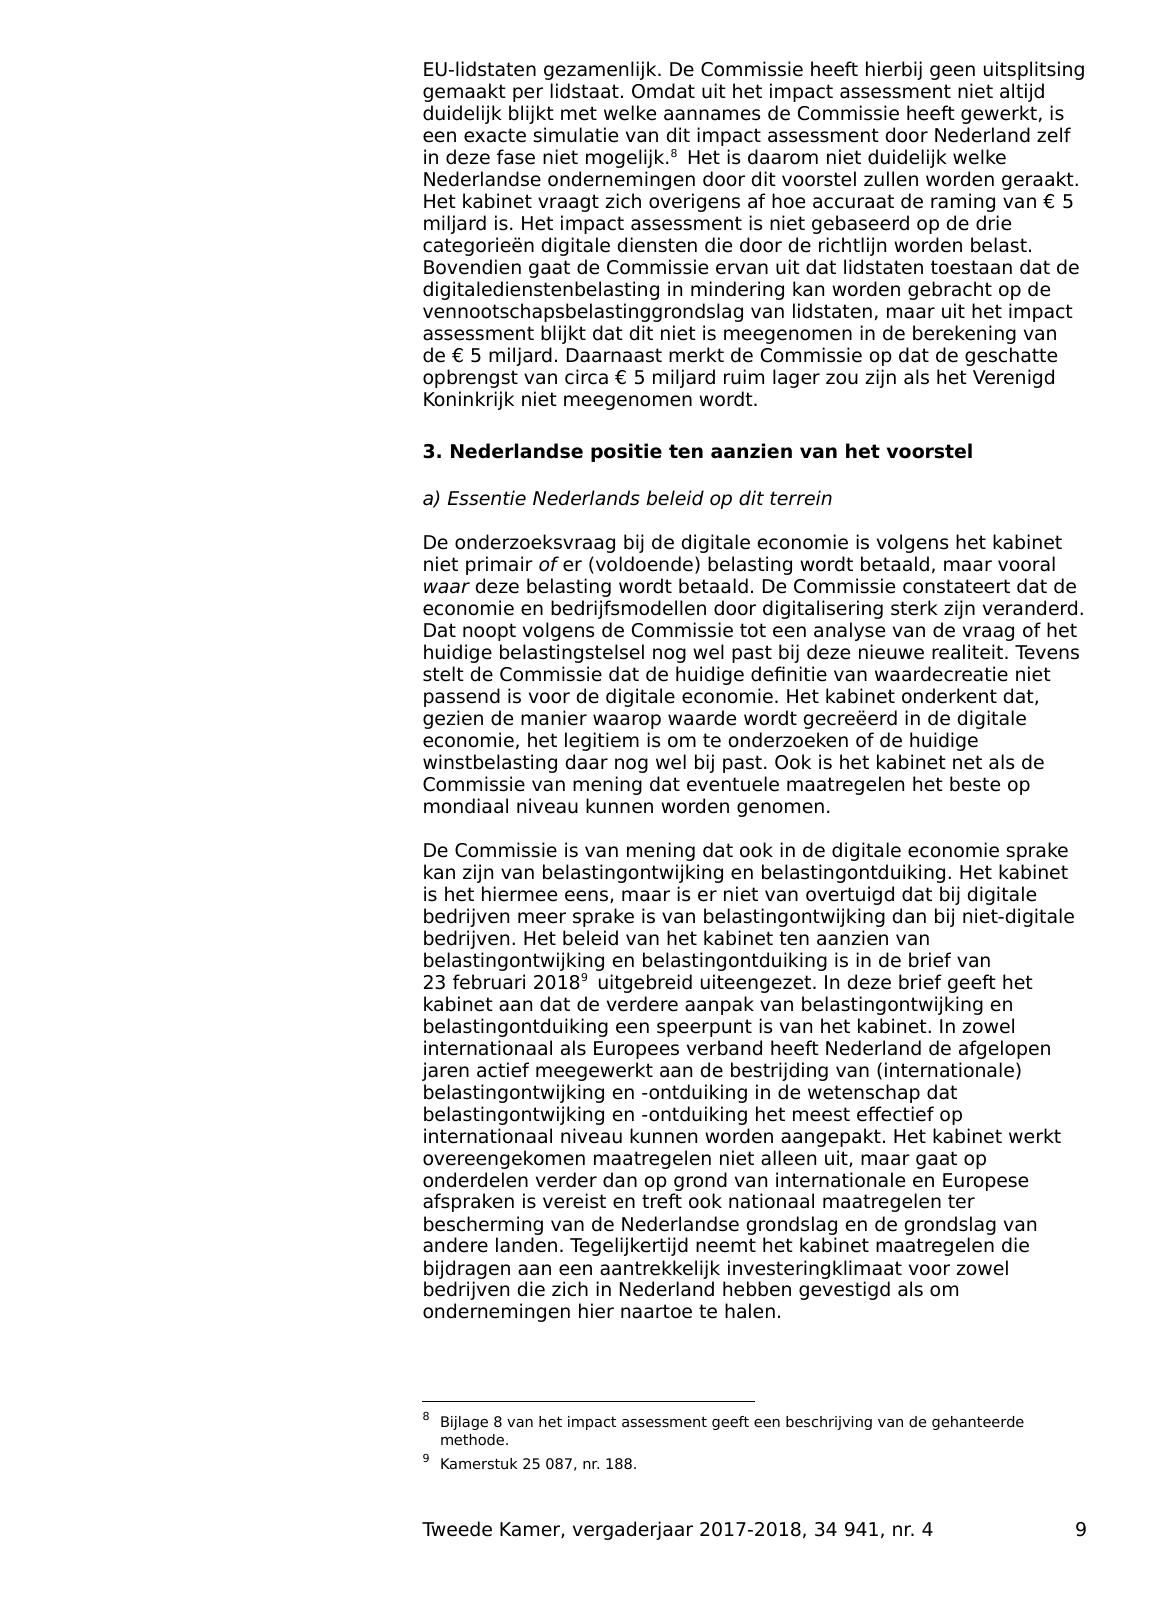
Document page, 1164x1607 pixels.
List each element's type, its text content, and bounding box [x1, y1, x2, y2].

text Bijlage 8 van het impact assessment geeft een beschrijving van de gehanteerde methode. [422, 1410, 1087, 1449]
text Kamerstuk 25 087, nr. 188. [422, 1452, 1087, 1474]
text De Commissie is van mening dat ook in de digitale economie sprake kan zijn van belastingontwijking en belastingontduiking. Het kabinet is het hiermee eens, maar is er niet van overtuigd dat bij digitale bedrijven meer sprake is van belastingontwijking dan bij niet-digitale bedrijven. Het beleid van het kabinet ten aanzien van belastingontwijking en belastingontduiking is in de brief van 23 februari 2018 uitgebreid uiteengezet. In deze brief geeft het kabinet aan dat de verdere aanpak van belastingontwijking en belastingontduiking een speerpunt is van het kabinet. In zowel internationaal als Europees verband heeft Nederland de afgelopen jaren actief meegewerkt aan de bestrijding van (internationale) belastingontwijking en -ontduiking in de wetenschap dat belastingontwijking en -ontduiking het meest effectief op internationaal niveau kunnen worden aangepakt. Het kabinet werkt overeengekomen maatregelen niet alleen uit, maar gaat op onderdelen verder dan op grond van internationale en Europese afspraken is vereist en treft ook nationaal maatregelen ter bescherming van de Nederlandse grondslag en de grondslag van andere landen. Tegelijkertijd neemt het kabinet maatregelen die bijdragen aan een aantrekkelijk investeringklimaat voor zowel bedrijven die zich in Nederland hebben gevestigd als om ondernemingen hier naartoe te halen. [422, 840, 1087, 1323]
subtitle 3. Nederlandse positie ten aanzien van het voorstel [422, 441, 1087, 463]
subtitle a) Essentie Nederlands beleid op dit terrein [422, 488, 1087, 510]
text EU-lidstaten gezamenlijk. De Commissie heeft hierbij geen uitsplitsing gemaakt per lidstaat. Omdat uit het impact assessment niet altijd duidelijk blijkt met welke aannames de Commissie heeft gewerkt, is een exacte simulatie van dit impact assessment door Nederland zelf in deze fase niet mogelijk. Het is daarom niet duidelijk welke Nederlandse ondernemingen door dit voorstel zullen worden geraakt. Het kabinet vraagt zich overigens af hoe accuraat de raming van € 5 miljard is. Het impact assessment is niet gebaseerd op de drie categorieën digitale diensten die door de richtlijn worden belast. Bovendien gaat de Commissie ervan uit dat lidstaten toestaan dat de digitaledienstenbelasting in mindering kan worden gebracht op de vennootschapsbelastinggrondslag van lidstaten, maar uit het impact assessment blijkt dat dit niet is meegenomen in de berekening van de € 5 miljard. Daarnaast merkt de Commissie op dat de geschatte opbrengst van circa € 5 miljard ruim lager zou zijn als het Verenigd Koninkrijk niet meegenomen wordt. [422, 59, 1087, 411]
text De onderzoeksvraag bij de digitale economie is volgens het kabinet niet primair of er (voldoende) belasting wordt betaald, maar vooral waar deze belasting wordt betaald. De Commissie constateert dat de economie en bedrijfsmodellen door digitalisering sterk zijn veranderd. Dat noopt volgens de Commissie tot een analyse van de vraag of het huidige belastingstelsel nog wel past bij deze nieuwe realiteit. Tevens stelt de Commissie dat de huidige definitie van waardecreatie niet passend is voor de digitale economie. Het kabinet onderkent dat, gezien de manier waarop waarde wordt gecreëerd in de digitale economie, het legitiem is om te onderzoeken of de huidige winstbelasting daar nog wel bij past. Ook is het kabinet net als de Commissie van mening dat eventuele maatregelen het beste op mondiaal niveau kunnen worden genomen. [422, 532, 1087, 818]
